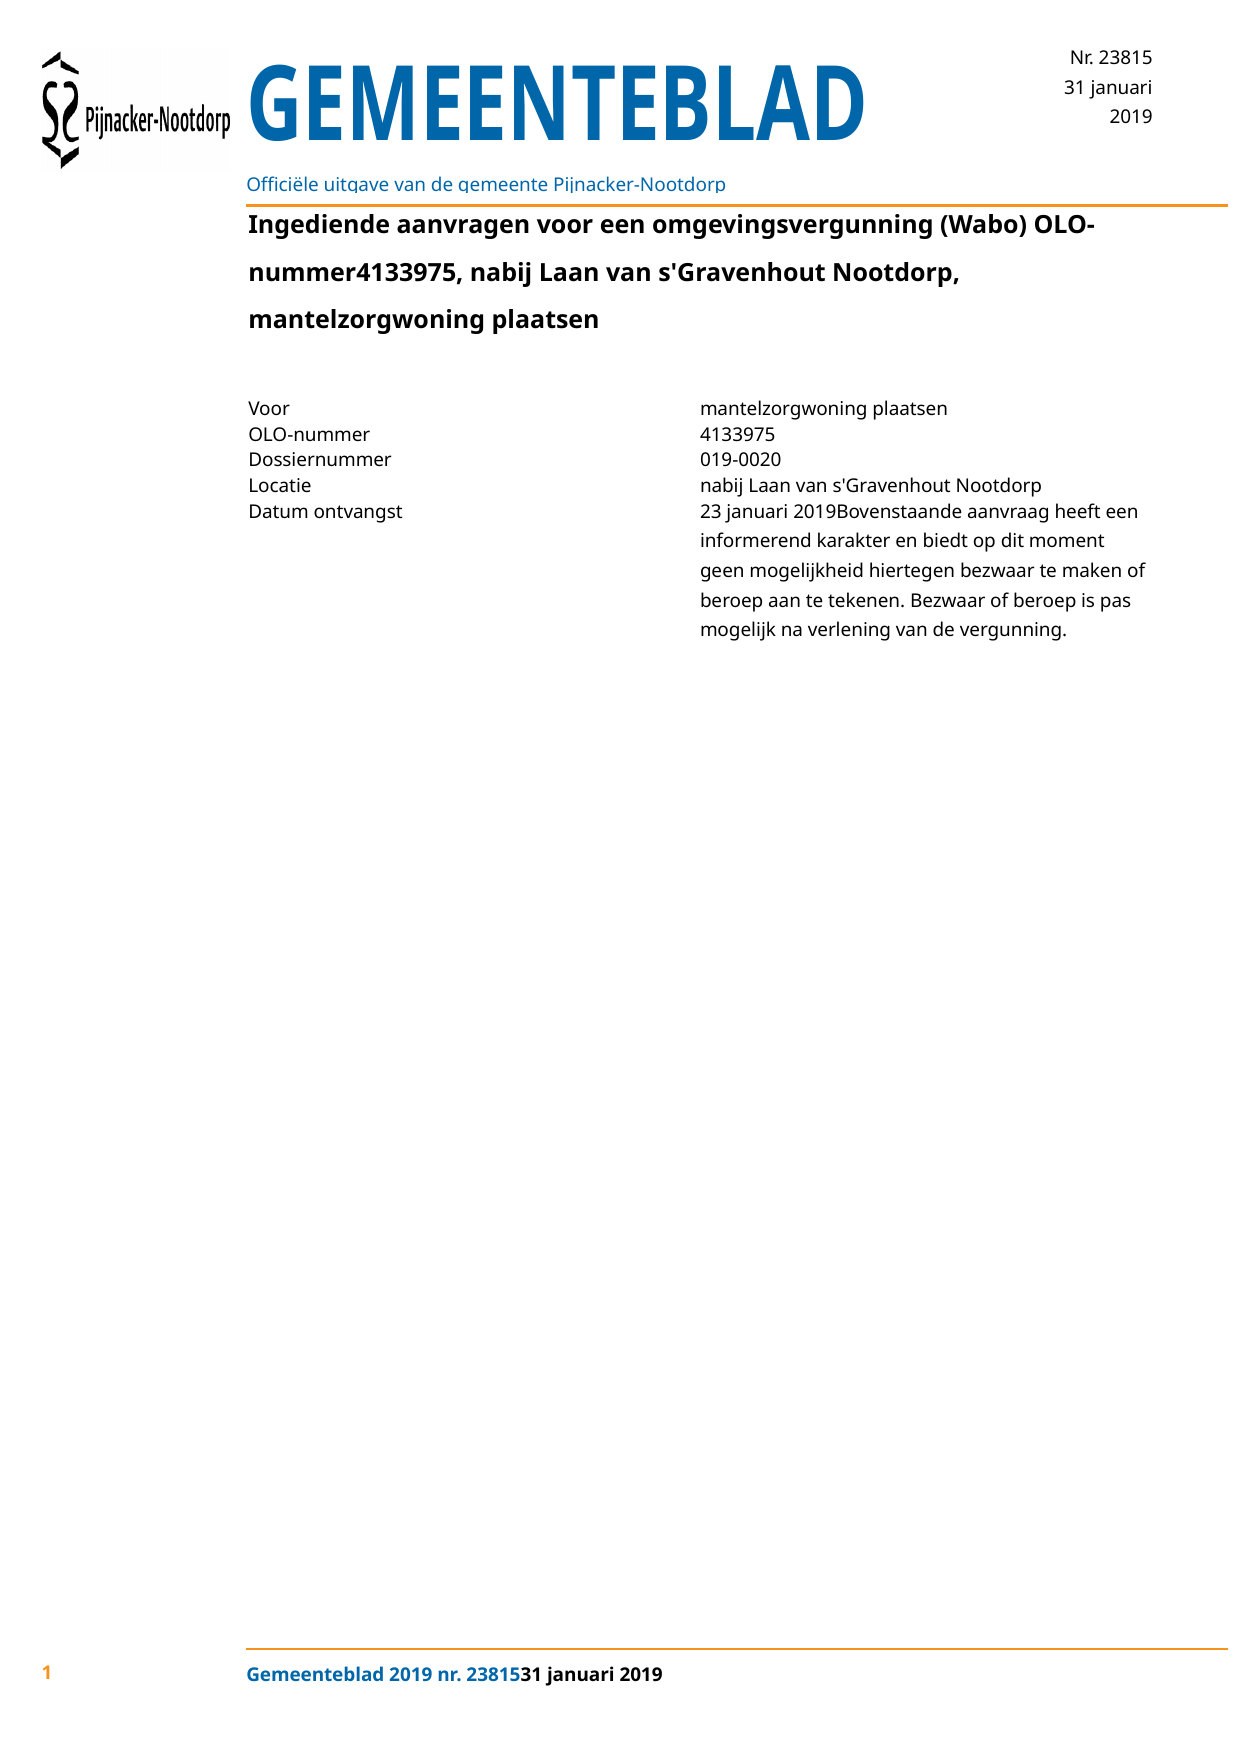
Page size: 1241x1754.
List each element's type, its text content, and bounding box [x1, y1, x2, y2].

table_cell 23 januari 2019Bovenstaande aanvraag heeft een informerend karakter en biedt op dit moment geen mogelijkheid hiertegen bezwaar te maken of beroep aan te tekenen. Bezwaar of beroep is pas mogelijk na verlening van de vergunning. [700, 498, 1152, 672]
table_cell 4133975 [700, 421, 1152, 447]
table_header Voor [248, 395, 700, 421]
table_cell Locatie [248, 473, 700, 498]
picture [41, 47, 231, 172]
text Ingediende aanvragen voor een omgevingsvergunning (Wabo) OLO-nummer4133975, nabij Laan van s'Gravenhout Nootdorp, mantelzorgwoning plaatsen [248, 207, 1152, 336]
table_header mantelzorgwoning plaatsen [700, 395, 1152, 421]
table_cell Datum ontvangst [248, 498, 700, 672]
table_cell nabij Laan van s'Gravenhout Nootdorp [700, 473, 1152, 498]
table_cell OLO-nummer [248, 421, 700, 447]
table_cell 019-0020 [700, 447, 1152, 472]
table_cell Dossiernummer [248, 447, 700, 472]
